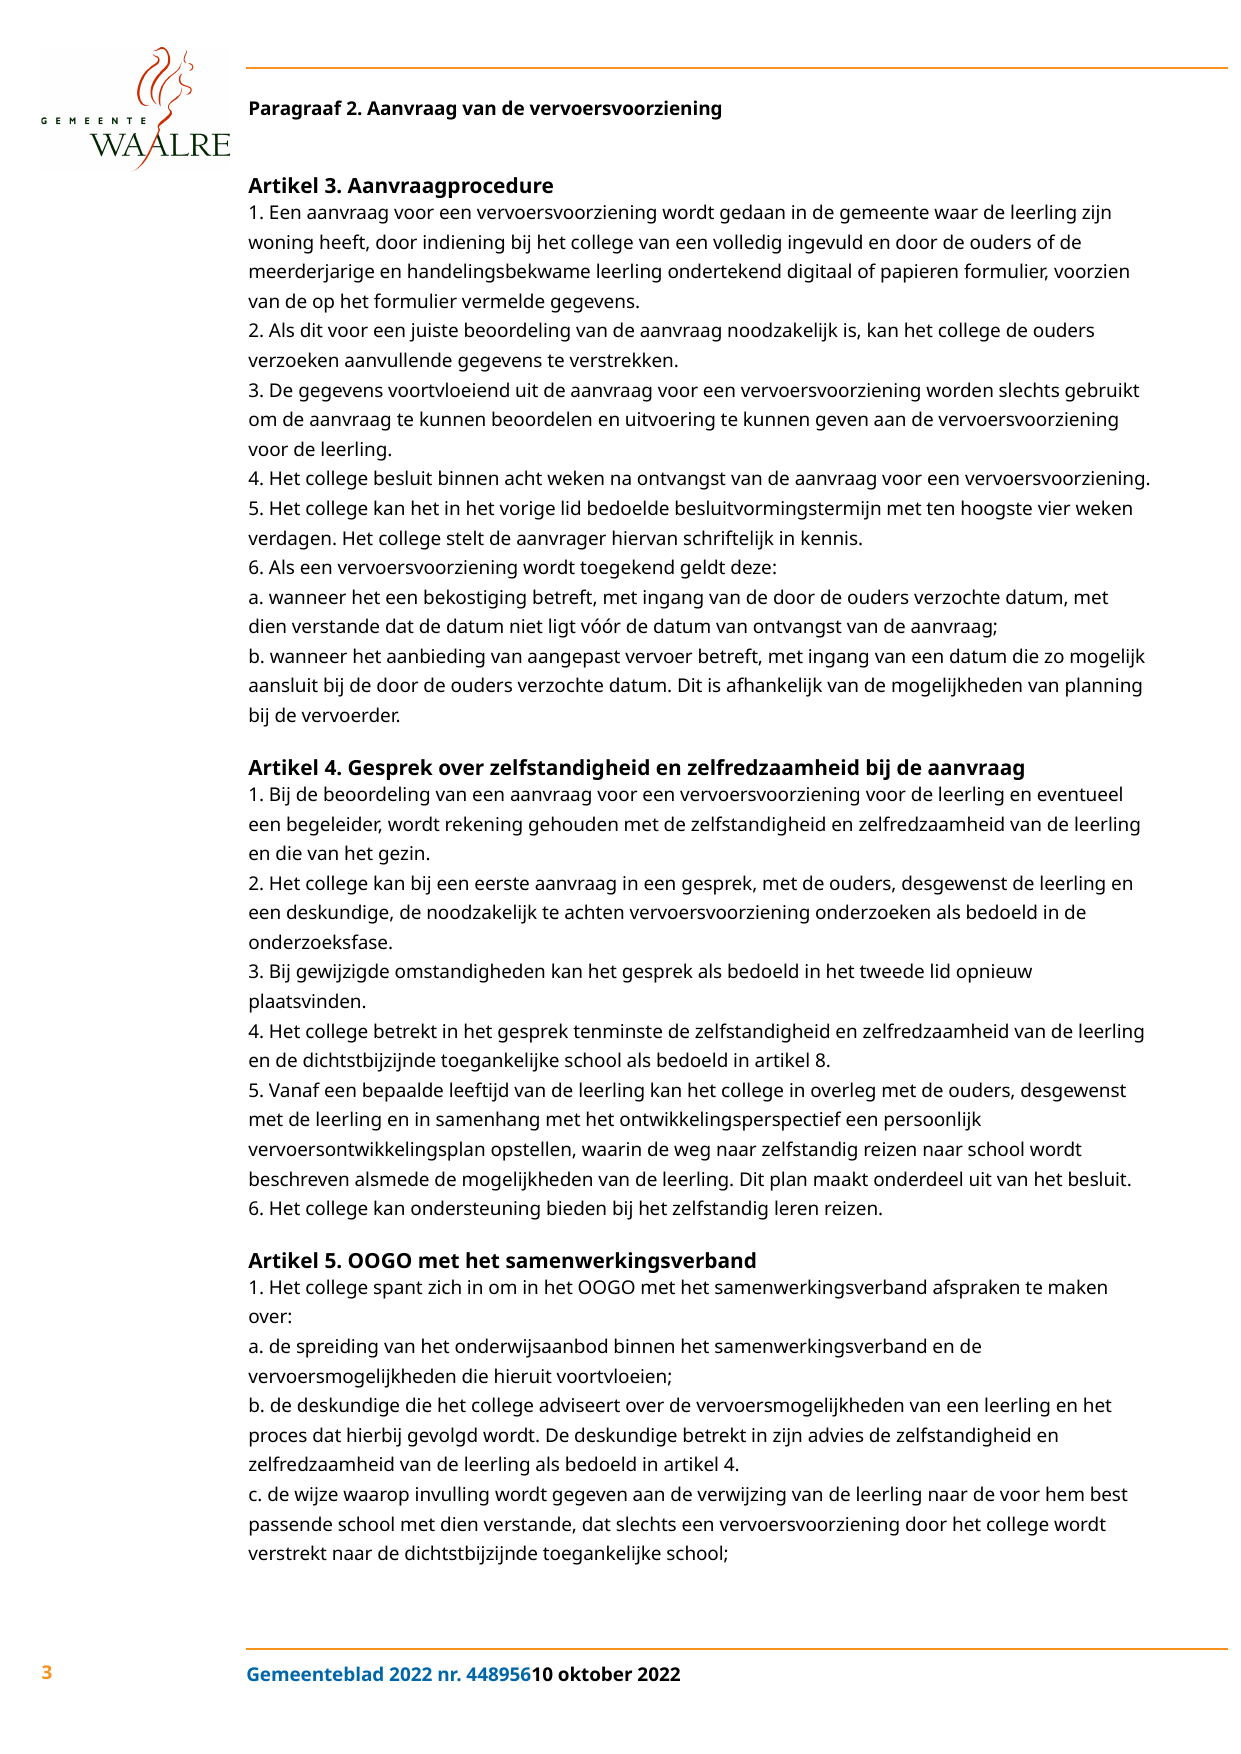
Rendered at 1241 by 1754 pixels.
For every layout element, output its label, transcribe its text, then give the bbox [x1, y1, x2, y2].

text 5. Het college kan het in het vorige lid bedoelde besluitvormingstermijn met ten hoogste vier weken verdagen. Het college stelt de aanvrager hiervan schriftelijk in kennis. [248, 495, 1152, 551]
text 5. Vanaf een bepaalde leeftijd van de leerling kan het college in overleg met de ouders, desgewenst met de leerling en in samenhang met het ontwikkelingsperspectief een persoonlijk vervoersontwikkelingsplan opstellen, waarin de weg naar zelfstandig reizen naar school wordt beschreven alsmede de mogelijkheden van de leerling. Dit plan maakt onderdeel uit van het besluit. [248, 1077, 1152, 1191]
text 3. De gegevens voortvloeiend uit de aanvraag voor een vervoersvoorziening worden slechts gebruikt om de aanvraag te kunnen beoordelen en uitvoering te kunnen geven aan de vervoersvoorziening voor de leerling. [248, 377, 1152, 462]
text a. wanneer het een bekostiging betreft, met ingang van de door de ouders verzochte datum, met dien verstande dat de datum niet ligt vóór de datum van ontvangst van de aanvraag; [248, 584, 1152, 639]
text a. de spreiding van het onderwijsaanbod binnen het samenwerkingsverband en de vervoersmogelijkheden die hieruit voortvloeien; [248, 1333, 1152, 1389]
text c. de wijze waarop invulling wordt gegeven aan de verwijzing van de leerling naar de voor hem best passende school met dien verstande, dat slechts een vervoersvoorziening door het college wordt verstrekt naar de dichtstbijzijnde toegankelijke school; [248, 1481, 1152, 1566]
text 1. Een aanvraag voor een vervoersvoorziening wordt gedaan in de gemeente waar de leerling zijn woning heeft, door indiening bij het college van een volledig ingevuld en door de ouders of de meerderjarige en handelingsbekwame leerling ondertekend digitaal of papieren formulier, voorzien van de op het formulier vermelde gegevens. [248, 199, 1152, 314]
text Artikel 4. Gesprek over zelfstandigheid en zelfredzaamheid bij de aanvraag [248, 753, 1152, 781]
text Artikel 3. Aanvraagprocedure [248, 171, 1152, 199]
text b. wanneer het aanbieding van aangepast vervoer betreft, met ingang van een datum die zo mogelijk aansluit bij de door de ouders verzochte datum. Dit is afhankelijk van de mogelijkheden van planning bij de vervoerder. [248, 643, 1152, 728]
text 3. Bij gewijzigde omstandigheden kan het gesprek als bedoeld in het tweede lid opnieuw plaatsvinden. [248, 959, 1152, 1014]
text 1. Bij de beoordeling van een aanvraag voor een vervoersvoorziening voor de leerling en eventueel een begeleider, wordt rekening gehouden met de zelfstandigheid en zelfredzaamheid van de leerling en die van het gezin. [248, 781, 1152, 866]
text 4. Het college betrekt in het gesprek tenminste de zelfstandigheid en zelfredzaamheid van de leerling en de dichtstbijzijnde toegankelijke school als bedoeld in artikel 8. [248, 1018, 1152, 1073]
text 1. Het college spant zich in om in het OOGO met het samenwerkingsverband afspraken te maken over: [248, 1274, 1152, 1329]
picture [41, 47, 231, 172]
text 2. Als dit voor een juiste beoordeling van de aanvraag noodzakelijk is, kan het college de ouders verzoeken aanvullende gegevens te verstrekken. [248, 318, 1152, 373]
text Artikel 5. OOGO met het samenwerkingsverband [248, 1246, 1152, 1274]
text b. de deskundige die het college adviseert over de vervoersmogelijkheden van een leerling en het proces dat hierbij gevolgd wordt. De deskundige betrekt in zijn advies de zelfstandigheid en zelfredzaamheid van de leerling als bedoeld in artikel 4. [248, 1392, 1152, 1477]
text 6. Het college kan ondersteuning bieden bij het zelfstandig leren reizen. [248, 1195, 1152, 1221]
text 6. Als een vervoersvoorziening wordt toegekend geldt deze: [248, 554, 1152, 580]
text 4. Het college besluit binnen acht weken na ontvangst van de aanvraag voor een vervoersvoorziening. [248, 466, 1152, 491]
text 2. Het college kan bij een eerste aanvraag in een gesprek, met de ouders, desgewenst de leerling en een deskundige, de noodzakelijk te achten vervoersvoorziening onderzoeken als bedoeld in de onderzoeksfase. [248, 870, 1152, 955]
text Paragraaf 2. Aanvraag van de vervoersvoorziening [248, 95, 1152, 121]
